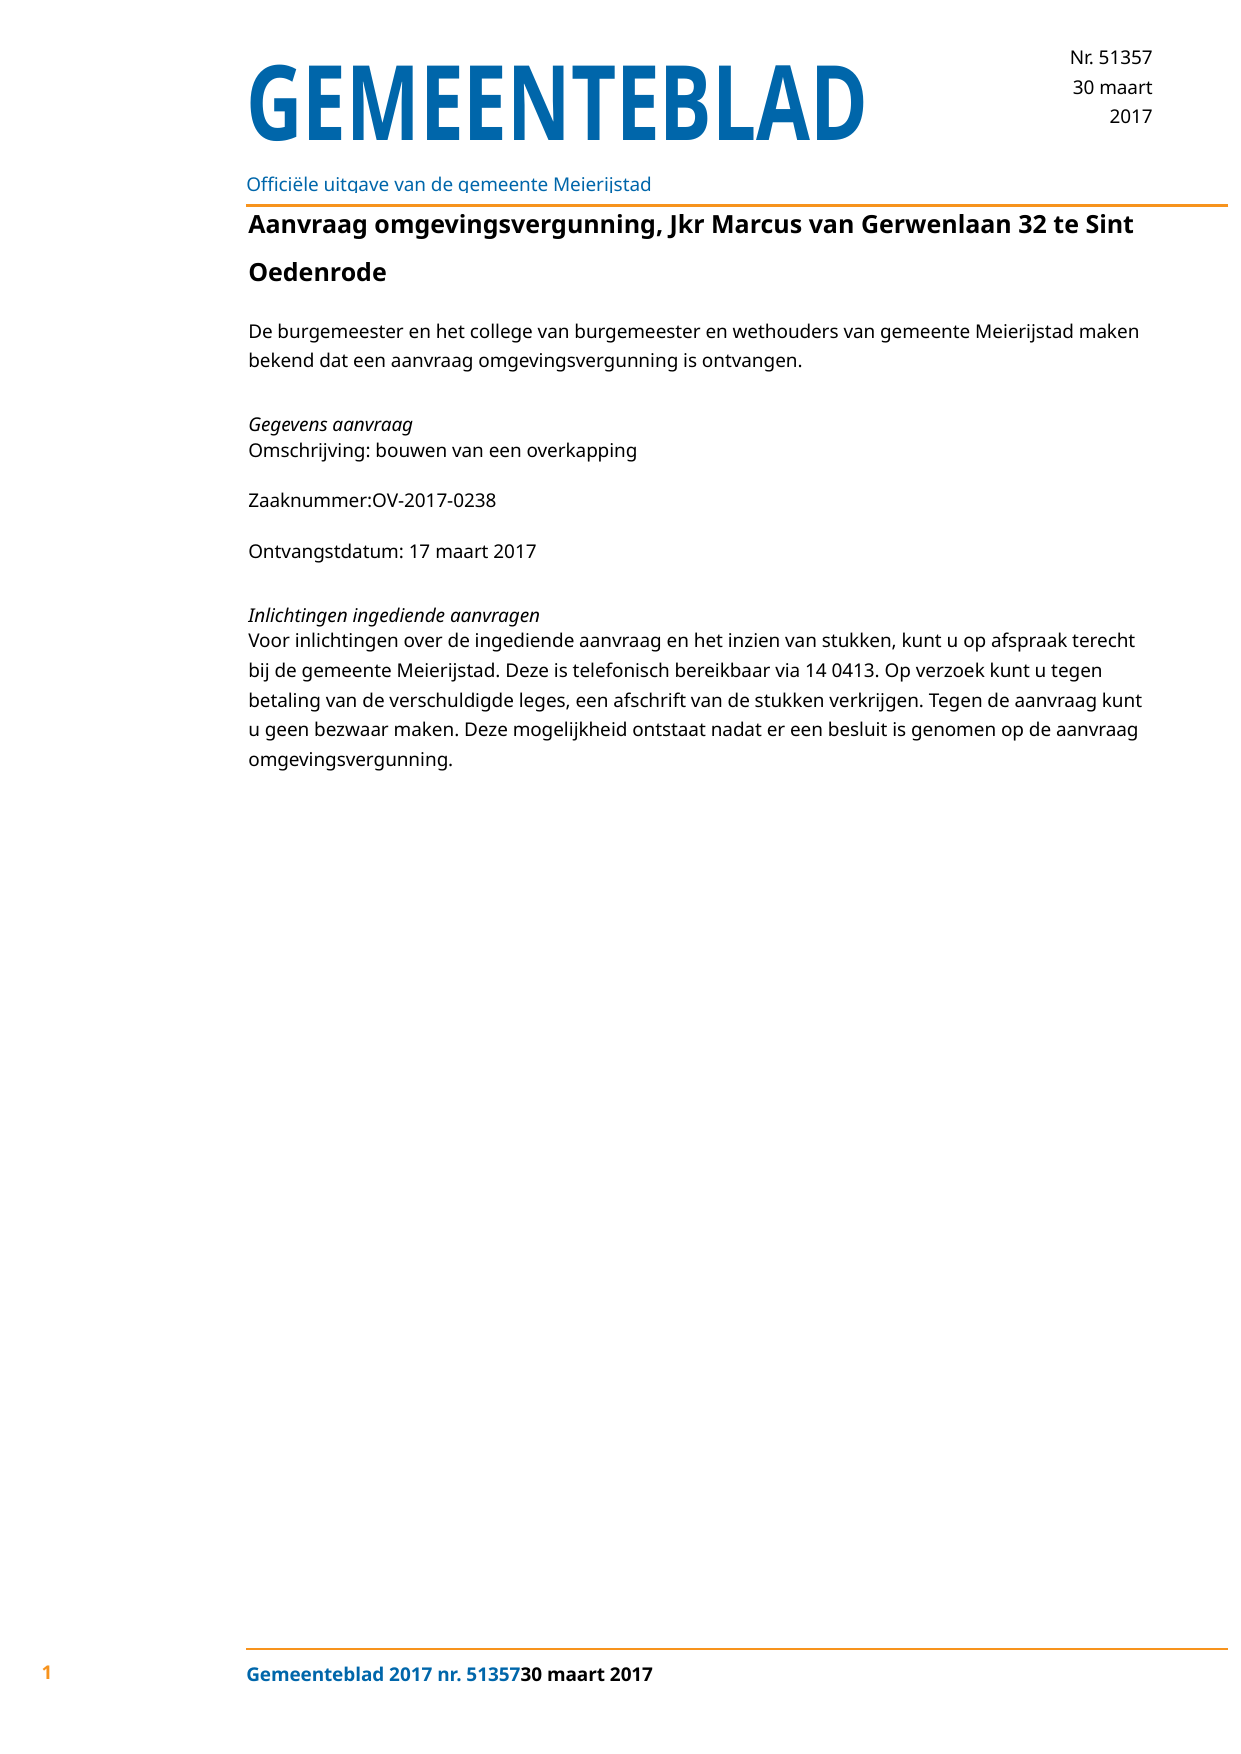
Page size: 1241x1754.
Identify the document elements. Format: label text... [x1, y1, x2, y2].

picture [41, 47, 231, 172]
text Ontvangstdatum: 17 maart 2017 [248, 538, 1152, 564]
text Zaaknummer:OV-2017-0238 [248, 488, 1152, 513]
text Aanvraag omgevingsvergunning, Jkr Marcus van Gerwenlaan 32 te Sint Oedenrode [248, 207, 1152, 288]
text Voor inlichtingen over de ingediende aanvraag en het inzien van stukken, kunt u op afspraak terecht bij de gemeente Meierijstad. Deze is telefonisch bereikbaar via 14 0413. Op verzoek kunt u tegen betaling van de verschuldigde leges, een afschrift van de stukken verkrijgen. Tegen de aanvraag kunt u geen bezwaar maken. Deze mogelijkheid ontstaat nadat er een besluit is genomen op de aanvraag omgevingsvergunning. [248, 628, 1152, 772]
text Inlichtingen ingediende aanvragen [248, 602, 1152, 628]
text De burgemeester en het college van burgemeester en wethouders van gemeente Meierijstad maken bekend dat een aanvraag omgevingsvergunning is ontvangen. [248, 318, 1152, 373]
text Gegevens aanvraag [248, 411, 1152, 437]
text Omschrijving: bouwen van een overkapping [248, 437, 1152, 463]
